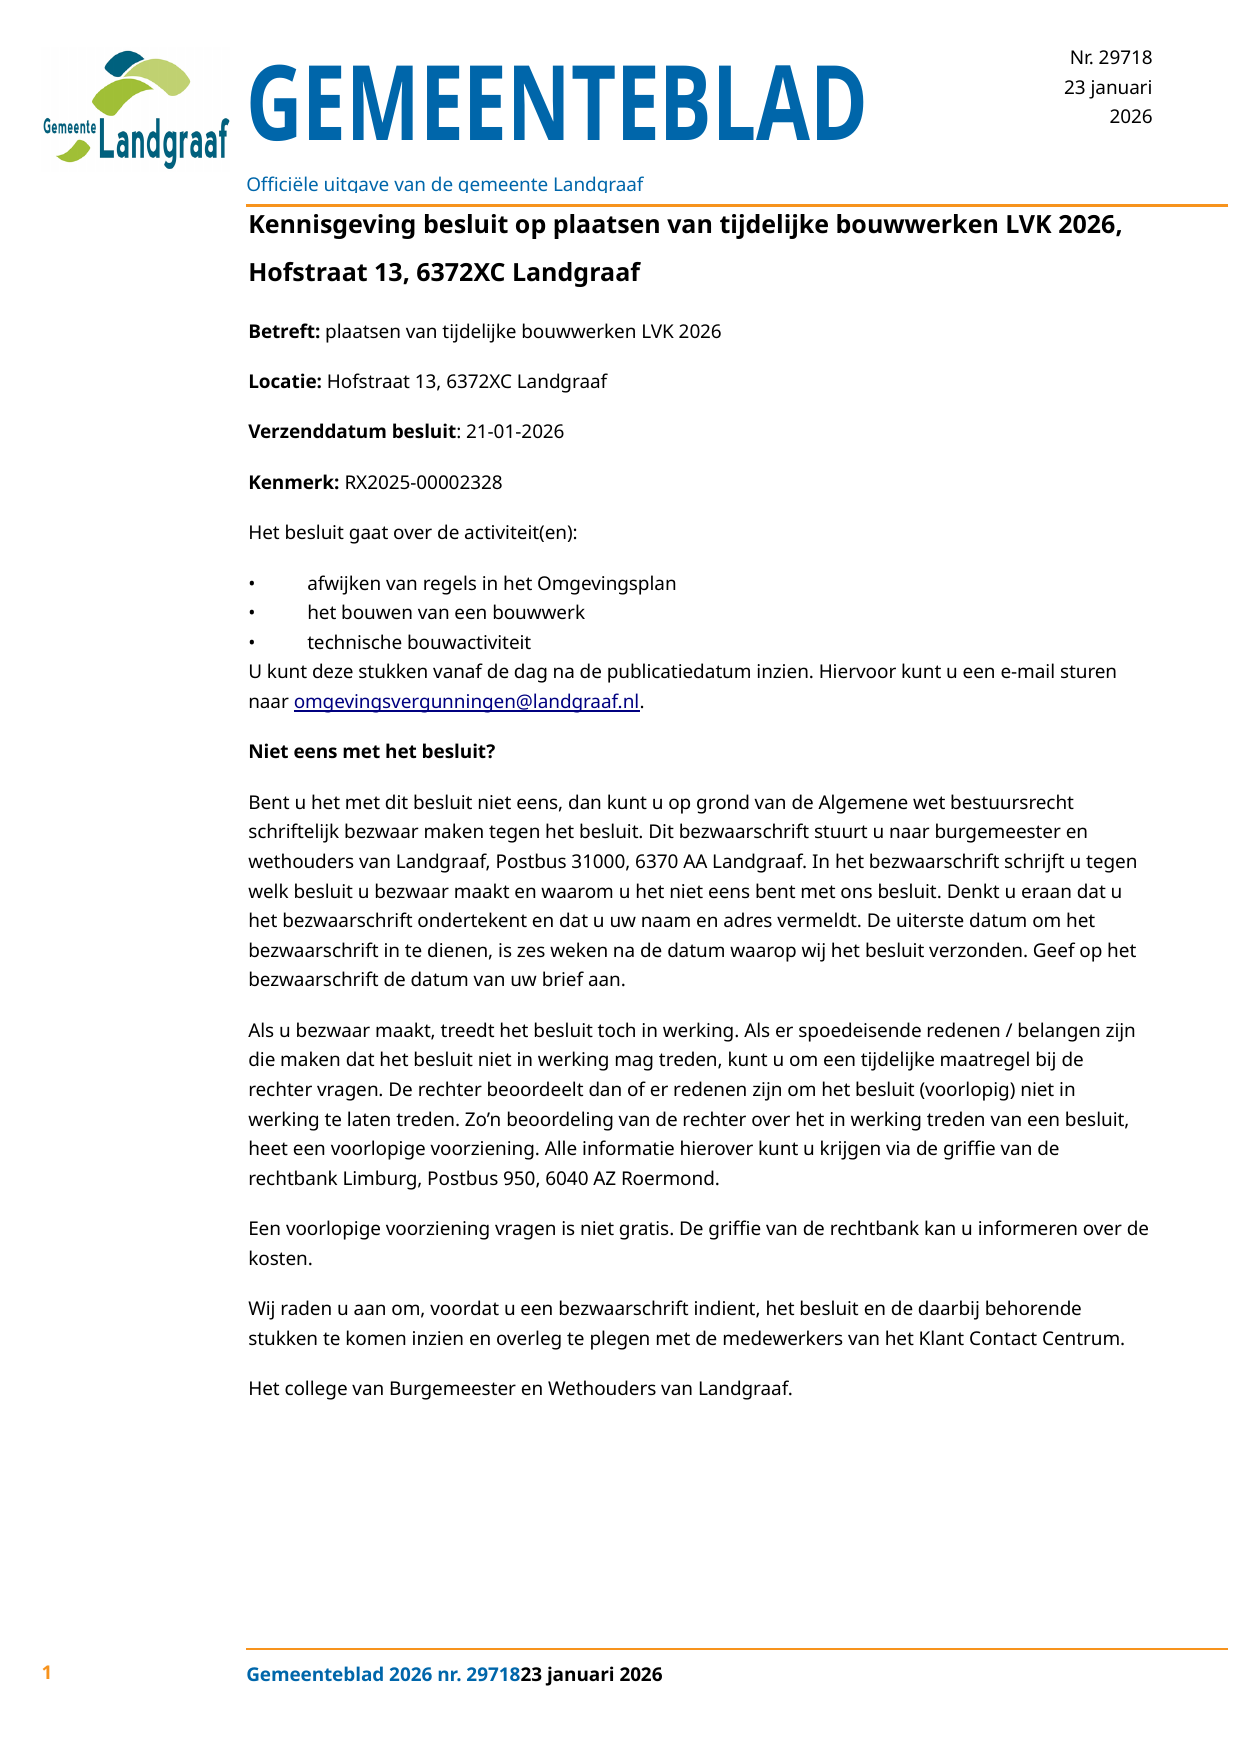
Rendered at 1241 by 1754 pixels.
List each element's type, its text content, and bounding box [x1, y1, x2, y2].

text Verzenddatum besluit: 21-01-2026 [248, 419, 1152, 444]
list technische bouwactiviteit [248, 629, 1152, 655]
text Kennisgeving besluit op plaatsen van tijdelijke bouwwerken LVK 2026, Hofstraat 13, 6372XC Landgraaf [248, 207, 1152, 288]
text Locatie: Hofstraat 13, 6372XC Landgraaf [248, 368, 1152, 394]
text Een voorlopige voorziening vragen is niet gratis. De griffie van de rechtbank kan u informeren over de kosten. [248, 1215, 1152, 1271]
text Kenmerk: RX2025-00002328 [248, 469, 1152, 495]
text U kunt deze stukken vanaf de dag na de publicatiedatum inzien. Hiervoor kunt u een e-mail sturen naar omgevingsvergunningen@landgraaf.nl. [248, 659, 1152, 714]
text Het college van Burgemeester en Wethouders van Landgraaf. [248, 1375, 1152, 1401]
text Het besluit gaat over de activiteit(en): [248, 519, 1152, 545]
list afwijken van regels in het Omgevingsplan [248, 570, 1152, 596]
list het bouwen van een bouwwerk [248, 599, 1152, 625]
text Niet eens met het besluit? [248, 739, 1152, 764]
text Wij raden u aan om, voordat u een bezwaarschrift indient, het besluit en de daarbij behorende stukken te komen inzien en overleg te plegen met de medewerkers van het Klant Contact Centrum. [248, 1295, 1152, 1351]
text Bent u het met dit besluit niet eens, dan kunt u op grond van de Algemene wet bestuursrecht schriftelijk bezwaar maken tegen het besluit. Dit bezwaarschrift stuurt u naar burgemeester en wethouders van Landgraaf, Postbus 31000, 6370 AA Landgraaf. In het bezwaarschrift schrijft u tegen welk besluit u bezwaar maakt en waarom u het niet eens bent met ons besluit. Denkt u eraan dat u het bezwaarschrift ondertekent en dat u uw naam en adres vermeldt. De uiterste datum om het bezwaarschrift in te dienen, is zes weken na de datum waarop wij het besluit verzonden. Geef op het bezwaarschrift de datum van uw brief aan. [248, 789, 1152, 992]
picture [41, 47, 231, 172]
text Betreft: plaatsen van tijdelijke bouwwerken LVK 2026 [248, 318, 1152, 344]
text Als u bezwaar maakt, treedt het besluit toch in werking. Als er spoedeisende redenen / belangen zijn die maken dat het besluit niet in werking mag treden, kunt u om een tijdelijke maatregel bij de rechter vragen. De rechter beoordeelt dan of er redenen zijn om het besluit (voorlopig) niet in werking te laten treden. Zo’n beoordeling van de rechter over het in werking treden van een besluit, heet een voorlopige voorziening. Alle informatie hierover kunt u krijgen via de griffie van de rechtbank Limburg, Postbus 950, 6040 AZ Roermond. [248, 1017, 1152, 1191]
